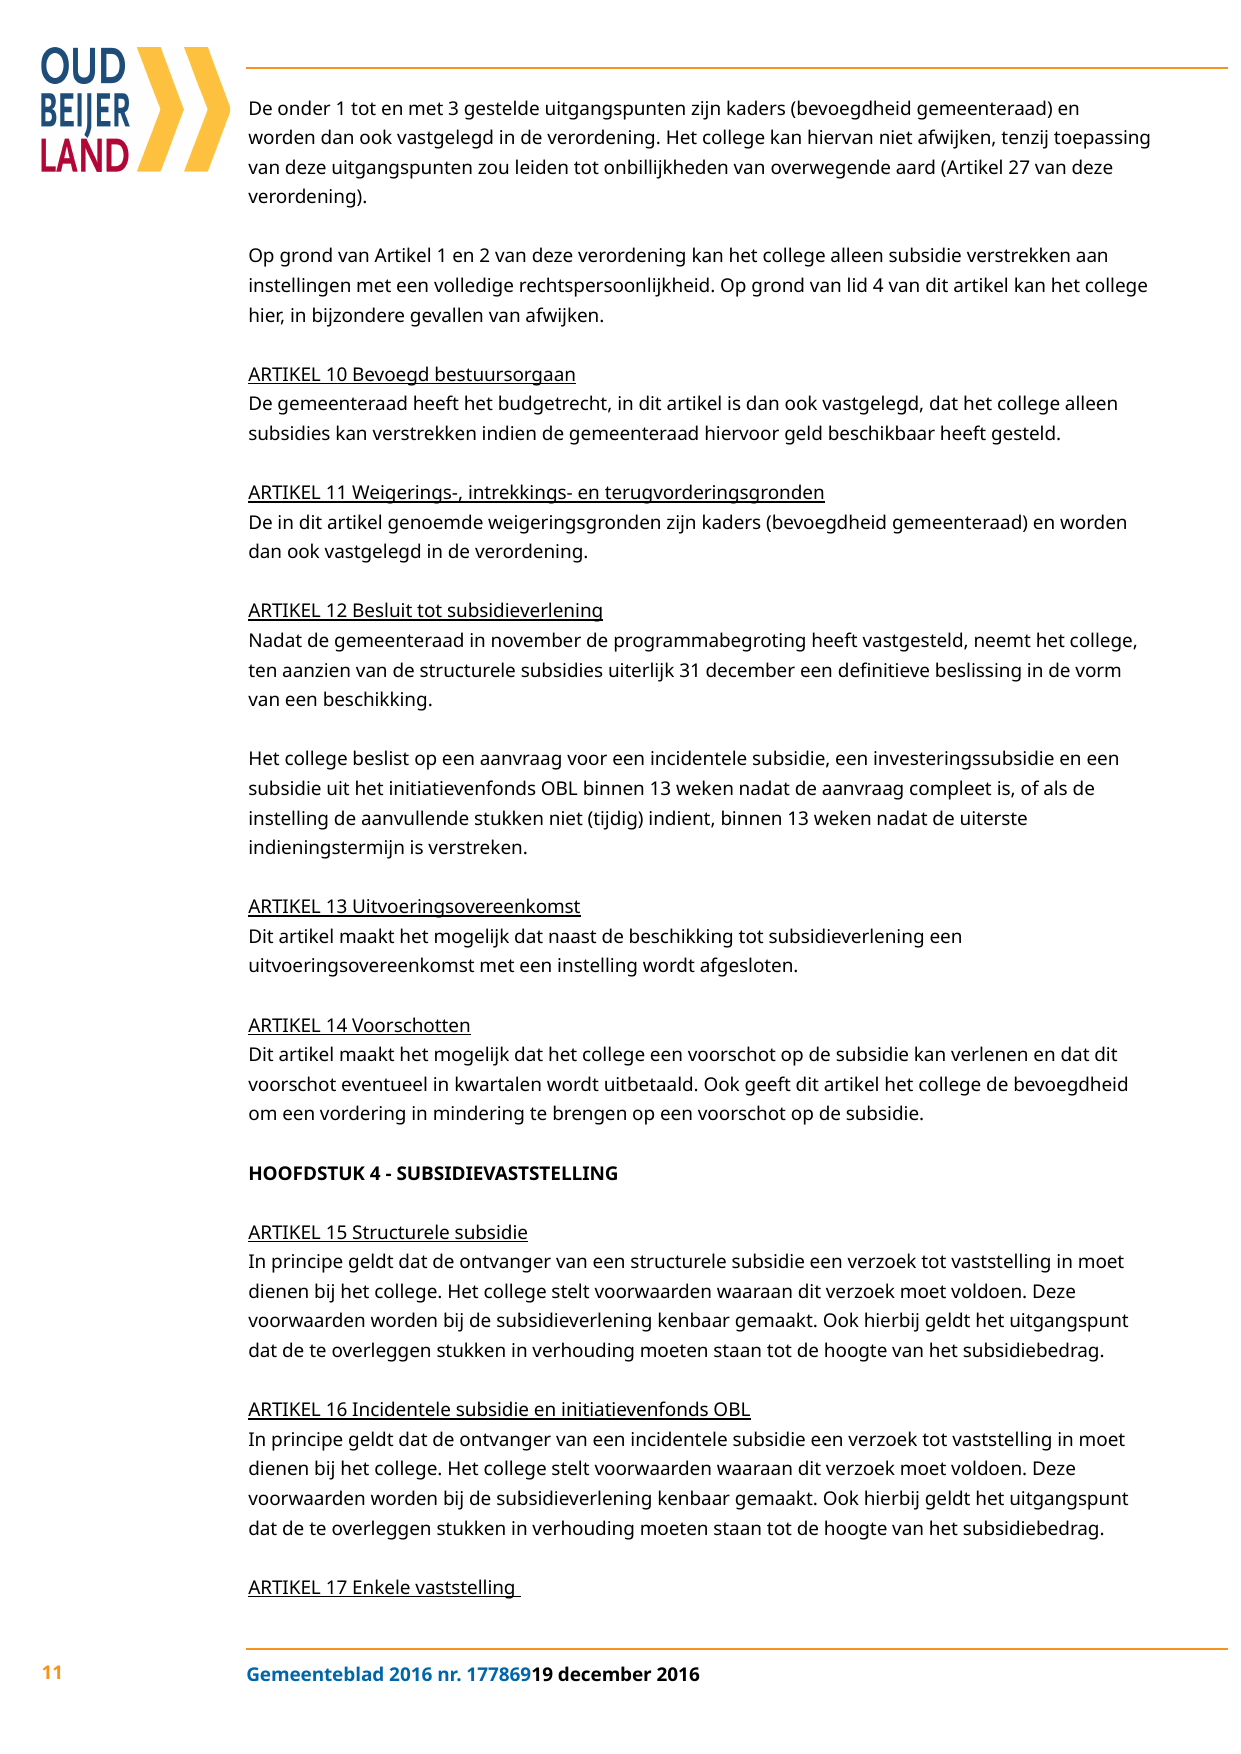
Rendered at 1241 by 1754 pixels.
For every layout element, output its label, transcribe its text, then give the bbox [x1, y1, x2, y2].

text HOOFDSTUK 4 - SUBSIDIEVASTSTELLING [248, 1160, 1152, 1186]
text ARTIKEL 14 Voorschotten [248, 1012, 1152, 1038]
picture [41, 47, 231, 172]
text ARTIKEL 17 Enkele vaststelling [248, 1574, 1152, 1600]
text ARTIKEL 10 Bevoegd bestuursorgaan [248, 361, 1152, 387]
text ARTIKEL 12 Besluit tot subsidieverlening [248, 598, 1152, 623]
text ARTIKEL 16 Incidentele subsidie en initiatievenfonds OBL [248, 1396, 1152, 1422]
text Het college beslist op een aanvraag voor een incidentele subsidie, een investeringssubsidie en een subsidie uit het initiatievenfonds OBL binnen 13 weken nadat de aanvraag compleet is, of als de instelling de aanvullende stukken niet (tijdig) indient, binnen 13 weken nadat de uiterste indieningstermijn is verstreken. [248, 746, 1152, 860]
text Nadat de gemeenteraad in november de programmabegroting heeft vastgesteld, neemt het college, ten aanzien van de structurele subsidies uiterlijk 31 december een definitieve beslissing in de vorm van een beschikking. [248, 627, 1152, 712]
text De onder 1 tot en met 3 gestelde uitgangspunten zijn kaders (bevoegdheid gemeenteraad) en worden dan ook vastgelegd in de verordening. Het college kan hiervan niet afwijken, tenzij toepassing van deze uitgangspunten zou leiden tot onbillijkheden van overwegende aard (Artikel 27 van deze verordening). [248, 95, 1152, 209]
text Dit artikel maakt het mogelijk dat naast de beschikking tot subsidieverlening een uitvoeringsovereenkomst met een instelling wordt afgesloten. [248, 923, 1152, 978]
text Dit artikel maakt het mogelijk dat het college een voorschot op de subsidie kan verlenen en dat dit voorschot eventueel in kwartalen wordt uitbetaald. Ook geeft dit artikel het college de bevoegdheid om een vordering in mindering te brengen op een voorschot op de subsidie. [248, 1041, 1152, 1126]
text In principe geldt dat de ontvanger van een incidentele subsidie een verzoek tot vaststelling in moet dienen bij het college. Het college stelt voorwaarden waaraan dit verzoek moet voldoen. Deze voorwaarden worden bij de subsidieverlening kenbaar gemaakt. Ook hierbij geldt het uitgangspunt dat de te overleggen stukken in verhouding moeten staan tot de hoogte van het subsidiebedrag. [248, 1426, 1152, 1541]
text ARTIKEL 15 Structurele subsidie [248, 1219, 1152, 1245]
text Op grond van Artikel 1 en 2 van deze verordening kan het college alleen subsidie verstrekken aan instellingen met een volledige rechtspersoonlijkheid. Op grond van lid 4 van dit artikel kan het college hier, in bijzondere gevallen van afwijken. [248, 243, 1152, 328]
text ARTIKEL 11 Weigerings-, intrekkings- en terugvorderingsgronden [248, 479, 1152, 505]
text ARTIKEL 13 Uitvoeringsovereenkomst [248, 893, 1152, 919]
text De in dit artikel genoemde weigeringsgronden zijn kaders (bevoegdheid gemeenteraad) en worden dan ook vastgelegd in de verordening. [248, 509, 1152, 564]
text In principe geldt dat de ontvanger van een structurele subsidie een verzoek tot vaststelling in moet dienen bij het college. Het college stelt voorwaarden waaraan dit verzoek moet voldoen. Deze voorwaarden worden bij de subsidieverlening kenbaar gemaakt. Ook hierbij geldt het uitgangspunt dat de te overleggen stukken in verhouding moeten staan tot de hoogte van het subsidiebedrag. [248, 1248, 1152, 1363]
text De gemeenteraad heeft het budgetrecht, in dit artikel is dan ook vastgelegd, dat het college alleen subsidies kan verstrekken indien de gemeenteraad hiervoor geld beschikbaar heeft gesteld. [248, 391, 1152, 446]
